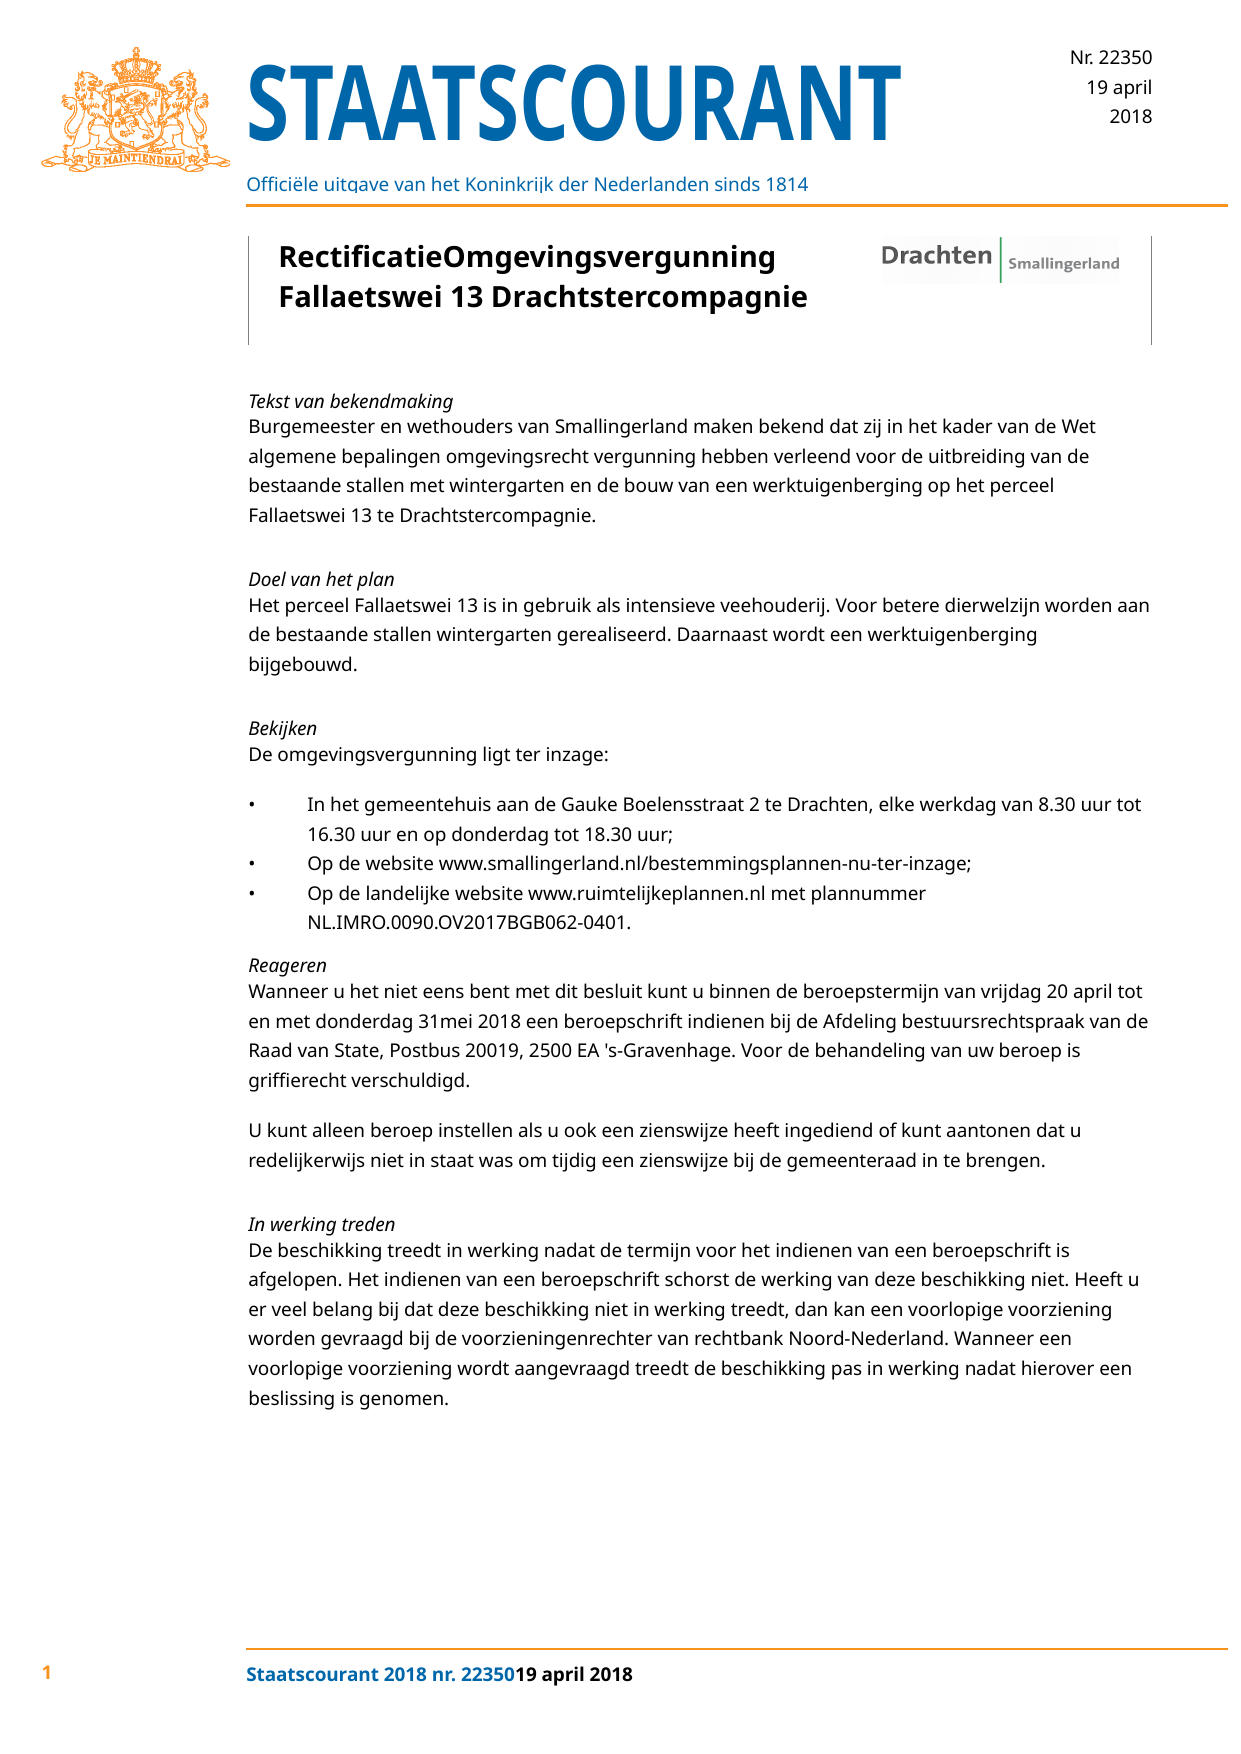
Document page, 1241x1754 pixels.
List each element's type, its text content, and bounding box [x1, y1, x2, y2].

text De omgevingsvergunning ligt ter inzage: [248, 741, 1152, 767]
picture [41, 47, 231, 172]
list In het gemeentehuis aan de Gauke Boelensstraat 2 te Drachten, elke werkdag van 8.30 uur tot 16.30 uur en op donderdag tot 18.30 uur; [248, 791, 1152, 847]
text Burgemeester en wethouders van Smallingerland maken bekend dat zij in het kader van de Wet algemene bepalingen omgevingsrecht vergunning hebben verleend voor de uitbreiding van de bestaande stallen met wintergarten en de bouw van een werktuigenberging op het perceel Fallaetswei 13 te Drachtstercompagnie. [248, 413, 1152, 528]
text De beschikking treedt in werking nadat de termijn voor het indienen van een beroepschrift is afgelopen. Het indienen van een beroepschrift schorst de werking van deze beschikking niet. Heeft u er veel belang bij dat deze beschikking niet in werking treedt, dan kan een voorlopige voorziening worden gevraagd bij de voorzieningenrechter van rechtbank Noord-Nederland. Wanneer een voorlopige voorziening wordt aangevraagd treedt de beschikking pas in werking nadat hierover een beslissing is genomen. [248, 1237, 1152, 1411]
list Op de website www.smallingerland.nl/bestemmingsplannen-nu-ter-inzage; [248, 850, 1152, 876]
text Bekijken [248, 715, 1152, 741]
text Doel van het plan [248, 566, 1152, 592]
picture [882, 236, 1119, 284]
table_header RectificatieOmgevingsvergunning Fallaetswei 13 Drachtstercompagnie [249, 236, 850, 345]
text Tekst van bekendmaking [248, 388, 1152, 413]
text Reageren [248, 953, 1152, 978]
text In werking treden [248, 1211, 1152, 1237]
table_header [850, 236, 1151, 345]
text Wanneer u het niet eens bent met dit besluit kunt u binnen de beroepstermijn van vrijdag 20 april tot en met donderdag 31mei 2018 een beroepschrift indienen bij de Afdeling bestuursrechtspraak van de Raad van State, Postbus 20019, 2500 EA 's-Gravenhage. Voor de behandeling van uw beroep is griffierecht verschuldigd. [248, 978, 1152, 1093]
text U kunt alleen beroep instellen als u ook een zienswijze heeft ingediend of kunt aantonen dat u redelijkerwijs niet in staat was om tijdig een zienswijze bij de gemeenteraad in te brengen. [248, 1118, 1152, 1173]
list Op de landelijke website www.ruimtelijkeplannen.nl met plannummer NL.IMRO.0090.OV2017BGB062-0401. [248, 880, 1152, 935]
text Het perceel Fallaetswei 13 is in gebruik als intensieve veehouderij. Voor betere dierwelzijn worden aan de bestaande stallen wintergarten gerealiseerd. Daarnaast wordt een werktuigenberging bijgebouwd. [248, 592, 1152, 677]
